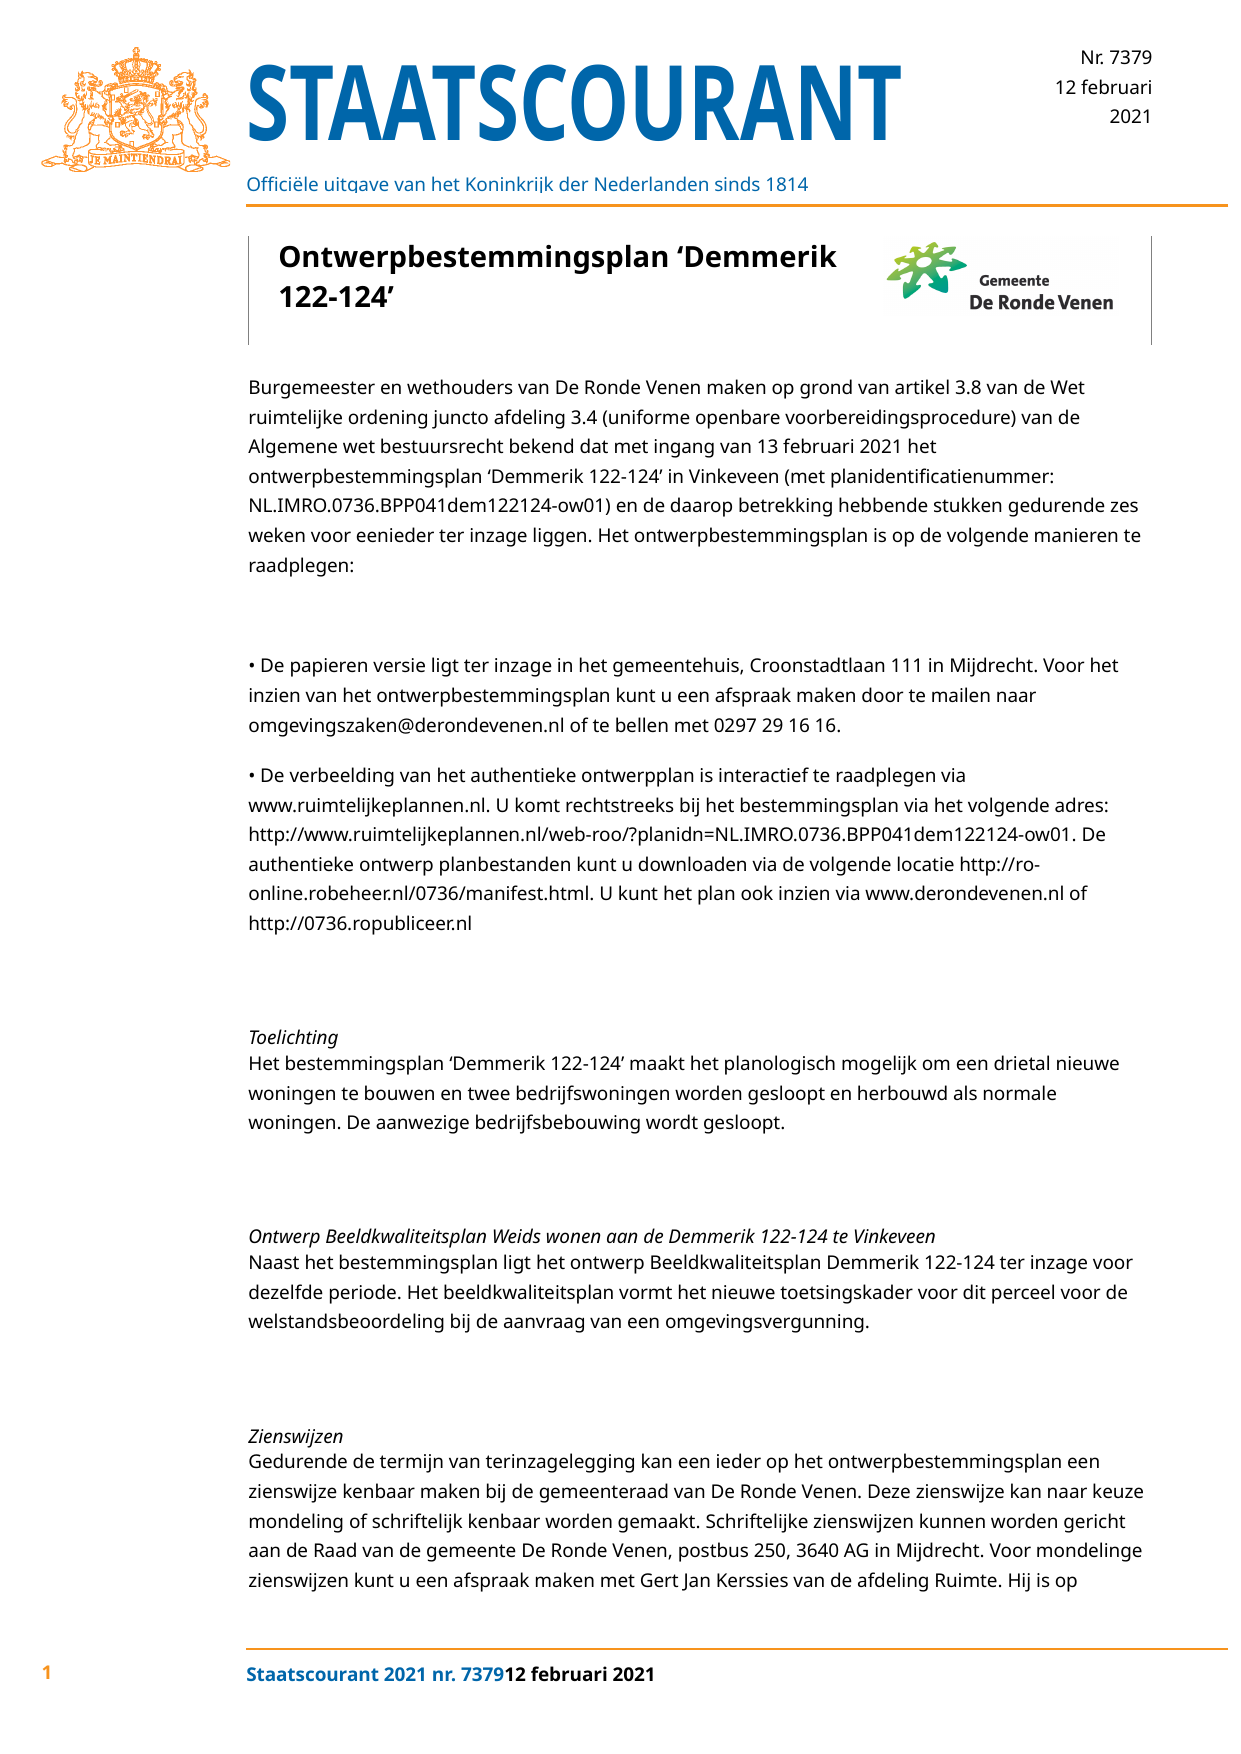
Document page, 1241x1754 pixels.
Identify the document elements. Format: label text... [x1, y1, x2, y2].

text Ontwerp Beeldkwaliteitsplan Weids wonen aan de Demmerik 122-124 te Vinkeveen [248, 1224, 1152, 1249]
table_header Ontwerpbestemmingsplan ‘Demmerik 122-124’ [249, 236, 850, 345]
text • De papieren versie ligt ter inzage in het gemeentehuis, Croonstadtlaan 111 in Mijdrecht. Voor het inzien van het ontwerpbestemmingsplan kunt u een afspraak maken door te mailen naar omgevingszaken@derondevenen.nl of te bellen met 0297 29 16 16. [248, 653, 1152, 737]
text Naast het bestemmingsplan ligt het ontwerp Beeldkwaliteitsplan Demmerik 122-124 ter inzage voor dezelfde periode. Het beeldkwaliteitsplan vormt het nieuwe toetsingskader voor dit perceel voor de welstandsbeoordeling bij de aanvraag van een omgevingsvergunning. [248, 1249, 1152, 1334]
text Burgemeester en wethouders van De Ronde Venen maken op grond van artikel 3.8 van de Wet ruimtelijke ordening juncto afdeling 3.4 (uniforme openbare voorbereidingsprocedure) van de Algemene wet bestuursrecht bekend dat met ingang van 13 februari 2021 het ontwerpbestemmingsplan ‘Demmerik 122-124’ in Vinkeveen (met planidentificatienummer: NL.IMRO.0736.BPP041dem122124-ow01) en de daarop betrekking hebbende stukken gedurende zes weken voor eenieder ter inzage liggen. Het ontwerpbestemmingsplan is op de volgende manieren te raadplegen: [248, 374, 1152, 577]
picture [41, 47, 231, 172]
text Het bestemmingsplan ‘Demmerik 122-124’ maakt het planologisch mogelijk om een drietal nieuwe woningen te bouwen en twee bedrijfswoningen worden gesloopt en herbouwd als normale woningen. De aanwezige bedrijfsbebouwing wordt gesloopt. [248, 1050, 1152, 1135]
text Gedurende de termijn van terinzagelegging kan een ieder op het ontwerpbestemmingsplan een zienswijze kenbaar maken bij de gemeenteraad van De Ronde Venen. Deze zienswijze kan naar keuze mondeling of schriftelijk kenbaar worden gemaakt. Schriftelijke zienswijzen kunnen worden gericht aan de Raad van de gemeente De Ronde Venen, postbus 250, 3640 AG in Mijdrecht. Voor mondelinge zienswijzen kunt u een afspraak maken met Gert Jan Kerssies van de afdeling Ruimte. Hij is op [248, 1449, 1152, 1593]
picture [882, 236, 1119, 316]
table_header [850, 236, 1151, 345]
text Toelichting [248, 1024, 1152, 1050]
text Zienswijzen [248, 1423, 1152, 1449]
text • De verbeelding van het authentieke ontwerpplan is interactief te raadplegen via www.ruimtelijkeplannen.nl. U komt rechtstreeks bij het bestemmingsplan via het volgende adres: http://www.ruimtelijkeplannen.nl/web-roo/?planidn=NL.IMRO.0736.BPP041dem122124-ow01. De authentieke ontwerp planbestanden kunt u downloaden via de volgende locatie http://ro-online.robeheer.nl/0736/manifest.html. U kunt het plan ook inzien via www.derondevenen.nl of http://0736.ropubliceer.nl [248, 762, 1152, 936]
